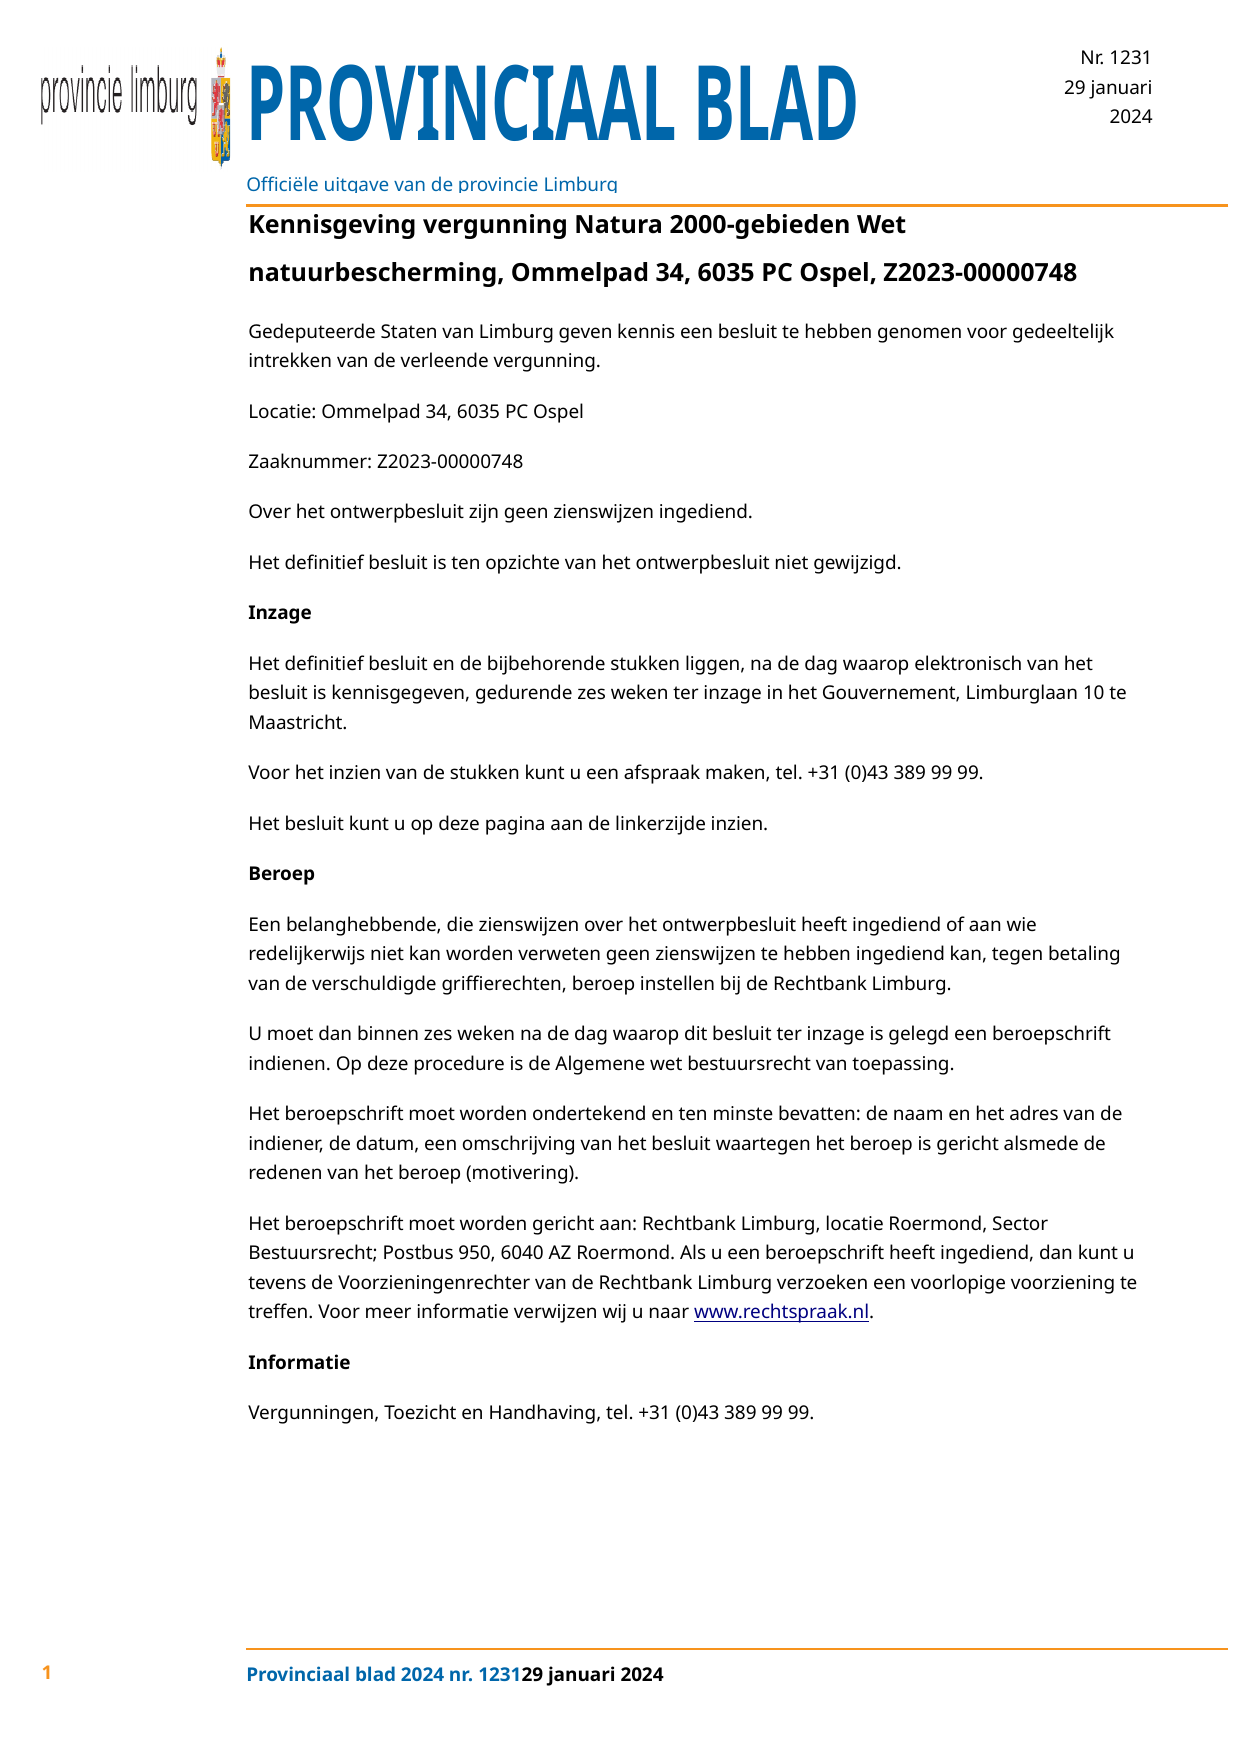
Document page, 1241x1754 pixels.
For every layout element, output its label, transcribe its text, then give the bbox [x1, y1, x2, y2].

text Inzage [248, 599, 1152, 625]
text Voor het inzien van de stukken kunt u een afspraak maken, tel. +31 (0)43 389 99 99. [248, 759, 1152, 785]
text Kennisgeving vergunning Natura 2000-gebieden Wet natuurbescherming, Ommelpad 34, 6035 PC Ospel, Z2023-00000748 [248, 207, 1152, 288]
text Locatie: Ommelpad 34, 6035 PC Ospel [248, 398, 1152, 424]
text Gedeputeerde Staten van Limburg geven kennis een besluit te hebben genomen voor gedeeltelijk intrekken van de verleende vergunning. [248, 318, 1152, 373]
text Vergunningen, Toezicht en Handhaving, tel. +31 (0)43 389 99 99. [248, 1399, 1152, 1425]
text Het beroepschrift moet worden ondertekend en ten minste bevatten: de naam en het adres van de indiener, de datum, een omschrijving van het besluit waartegen het beroep is gericht alsmede de redenen van het beroep (motivering). [248, 1100, 1152, 1185]
text Het definitief besluit is ten opzichte van het ontwerpbesluit niet gewijzigd. [248, 549, 1152, 575]
text Beroep [248, 860, 1152, 886]
text Over het ontwerpbesluit zijn geen zienswijzen ingediend. [248, 499, 1152, 524]
text U moet dan binnen zes weken na de dag waarop dit besluit ter inzage is gelegd een beroepschrift indienen. Op deze procedure is de Algemene wet bestuursrecht van toepassing. [248, 1020, 1152, 1076]
text Het besluit kunt u op deze pagina aan de linkerzijde inzien. [248, 810, 1152, 836]
text Zaaknummer: Z2023-00000748 [248, 448, 1152, 474]
text Het definitief besluit en de bijbehorende stukken liggen, na de dag waarop elektronisch van het besluit is kennisgegeven, gedurende zes weken ter inzage in het Gouvernement, Limburglaan 10 te Maastricht. [248, 650, 1152, 735]
text Het beroepschrift moet worden gericht aan: Rechtbank Limburg, locatie Roermond, Sector Bestuursrecht; Postbus 950, 6040 AZ Roermond. Als u een beroepschrift heeft ingediend, dan kunt u tevens de Voorzieningenrechter van de Rechtbank Limburg verzoeken een voorlopige voorziening te treffen. Voor meer informatie verwijzen wij u naar www.rechtspraak.nl. [248, 1210, 1152, 1324]
picture [41, 47, 231, 172]
text Een belanghebbende, die zienswijzen over het ontwerpbesluit heeft ingediend of aan wie redelijkerwijs niet kan worden verweten geen zienswijzen te hebben ingediend kan, tegen betaling van de verschuldigde griffierechten, beroep instellen bij de Rechtbank Limburg. [248, 911, 1152, 996]
text Informatie [248, 1349, 1152, 1375]
